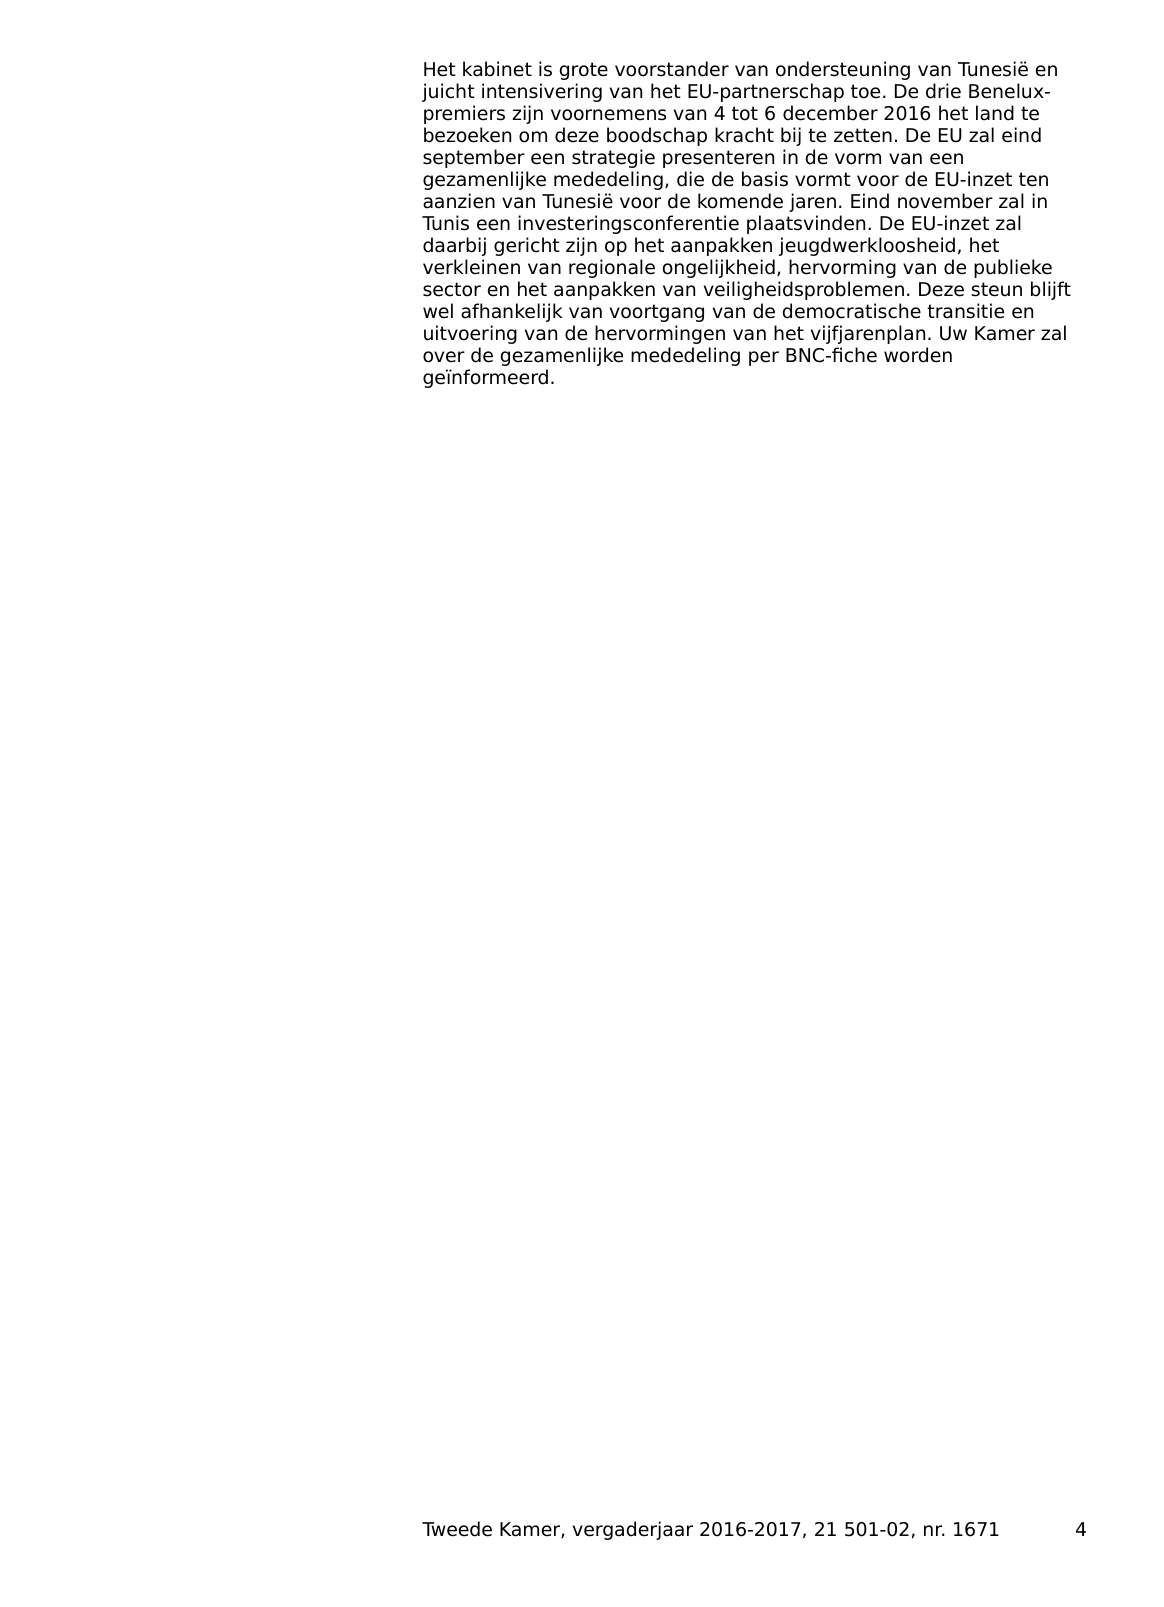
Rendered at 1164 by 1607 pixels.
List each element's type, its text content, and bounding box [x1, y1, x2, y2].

text Het kabinet is grote voorstander van ondersteuning van Tunesië en juicht intensivering van het EU-partnerschap toe. De drie Benelux-premiers zijn voornemens van 4 tot 6 december 2016 het land te bezoeken om deze boodschap kracht bij te zetten. De EU zal eind september een strategie presenteren in de vorm van een gezamenlijke mededeling, die de basis vormt voor de EU-inzet ten aanzien van Tunesië voor de komende jaren. Eind november zal in Tunis een investeringsconferentie plaatsvinden. De EU-inzet zal daarbij gericht zijn op het aanpakken jeugdwerkloosheid, het verkleinen van regionale ongelijkheid, hervorming van de publieke sector en het aanpakken van veiligheidsproblemen. Deze steun blijft wel afhankelijk van voortgang van de democratische transitie en uitvoering van de hervormingen van het vijfjarenplan. Uw Kamer zal over de gezamenlijke mededeling per BNC-fiche worden geïnformeerd. [422, 59, 1087, 389]
